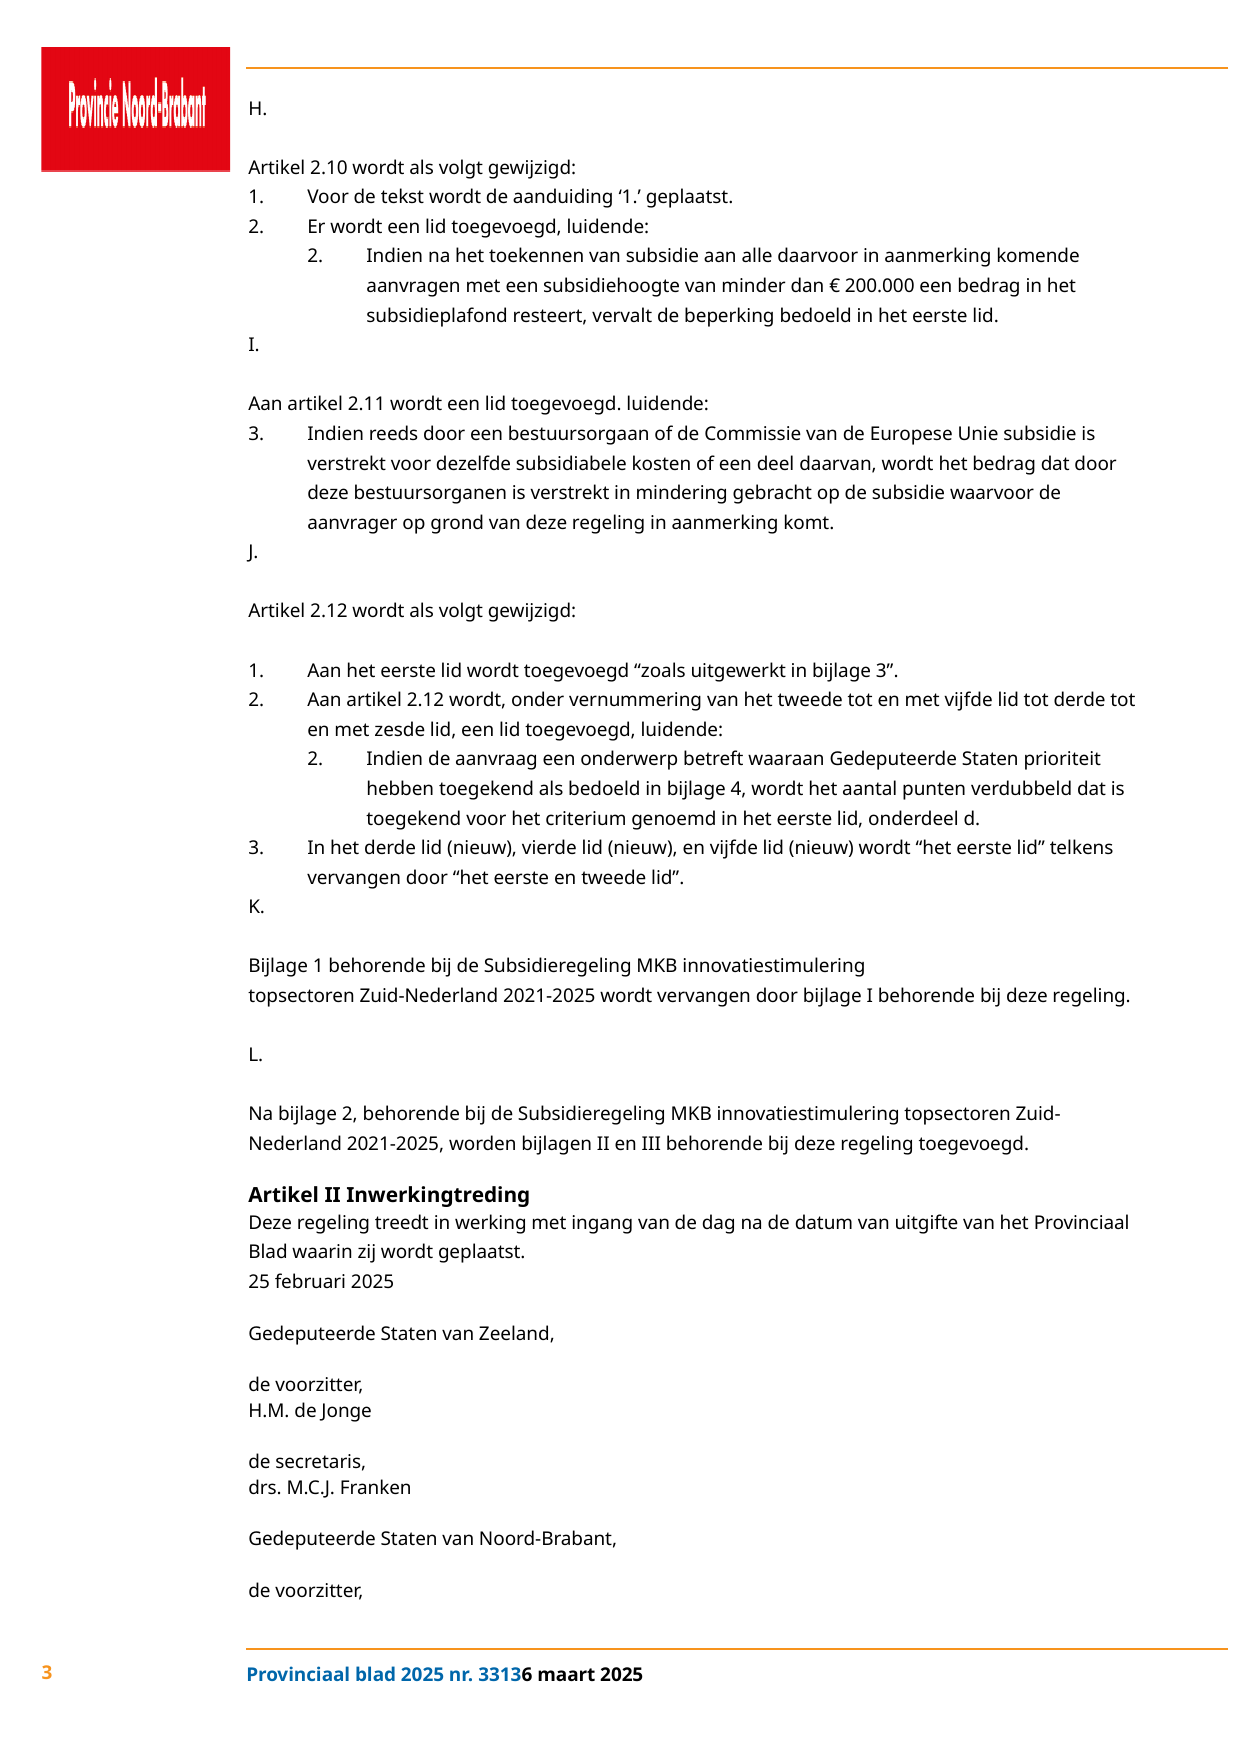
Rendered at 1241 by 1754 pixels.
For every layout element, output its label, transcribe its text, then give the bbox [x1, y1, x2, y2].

text Na bijlage 2, behorende bij de Subsidieregeling MKB innovatiestimulering topsectoren Zuid-Nederland 2021-2025, worden bijlagen II en III behorende bij deze regeling toegevoegd. [248, 1101, 1152, 1156]
text 25 februari 2025 [248, 1268, 1152, 1294]
picture [41, 47, 231, 172]
list Aan artikel 2.12 wordt, onder vernummering van het tweede tot en met vijfde lid tot derde tot en met zesde lid, een lid toegevoegd, luidende: [248, 686, 1152, 742]
text Aan artikel 2.11 wordt een lid toegevoegd. luidende: [248, 391, 1152, 416]
text Gedeputeerde Staten van Noord-Brabant, [248, 1526, 1152, 1551]
text drs. M.C.J. Franken [248, 1474, 1152, 1500]
text de secretaris, [248, 1448, 1152, 1474]
list Aan het eerste lid wordt toegevoegd “zoals uitgewerkt in bijlage 3”. [248, 657, 1152, 683]
text de voorzitter, [248, 1577, 1152, 1603]
list Er wordt een lid toegevoegd, luidende: [248, 213, 1152, 239]
text topsectoren Zuid-Nederland 2021-2025 wordt vervangen door bijlage I behorende bij deze regeling. [248, 982, 1152, 1008]
list In het derde lid (nieuw), vierde lid (nieuw), en vijfde lid (nieuw) wordt “het eerste lid” telkens vervangen door “het eerste en tweede lid”. [248, 834, 1152, 890]
text Artikel II Inwerkingtreding [248, 1181, 1152, 1209]
list Indien de aanvraag een onderwerp betreft waaraan Gedeputeerde Staten prioriteit hebben toegekend als bedoeld in bijlage 4, wordt het aantal punten verdubbeld dat is toegekend voor het criterium genoemd in het eerste lid, onderdeel d. [307, 746, 1152, 831]
text K. [248, 893, 1152, 919]
list Voor de tekst wordt de aanduiding ‘1.’ geplaatst. [248, 183, 1152, 209]
text de voorzitter, [248, 1371, 1152, 1397]
text J. [248, 538, 1152, 564]
text H.M. de Jonge [248, 1397, 1152, 1423]
list Indien reeds door een bestuursorgaan of de Commissie van de Europese Unie subsidie is verstrekt voor dezelfde subsidiabele kosten of een deel daarvan, wordt het bedrag dat door deze bestuursorganen is verstrekt in mindering gebracht op de subsidie waarvoor de aanvrager op grond van deze regeling in aanmerking komt. [248, 420, 1152, 535]
text L. [248, 1041, 1152, 1067]
text Artikel 2.10 wordt als volgt gewijzigd: [248, 154, 1152, 180]
text I. [248, 331, 1152, 357]
text H. [248, 95, 1152, 121]
text Gedeputeerde Staten van Zeeland, [248, 1320, 1152, 1345]
text Artikel 2.12 wordt als volgt gewijzigd: [248, 598, 1152, 623]
list Indien na het toekennen van subsidie aan alle daarvoor in aanmerking komende aanvragen met een subsidiehoogte van minder dan € 200.000 een bedrag in het subsidieplafond resteert, vervalt de beperking bedoeld in het eerste lid. [307, 243, 1152, 328]
text Bijlage 1 behorende bij de Subsidieregeling MKB innovatiestimulering [248, 953, 1152, 978]
text Deze regeling treedt in werking met ingang van de dag na de datum van uitgifte van het Provinciaal Blad waarin zij wordt geplaatst. [248, 1209, 1152, 1264]
